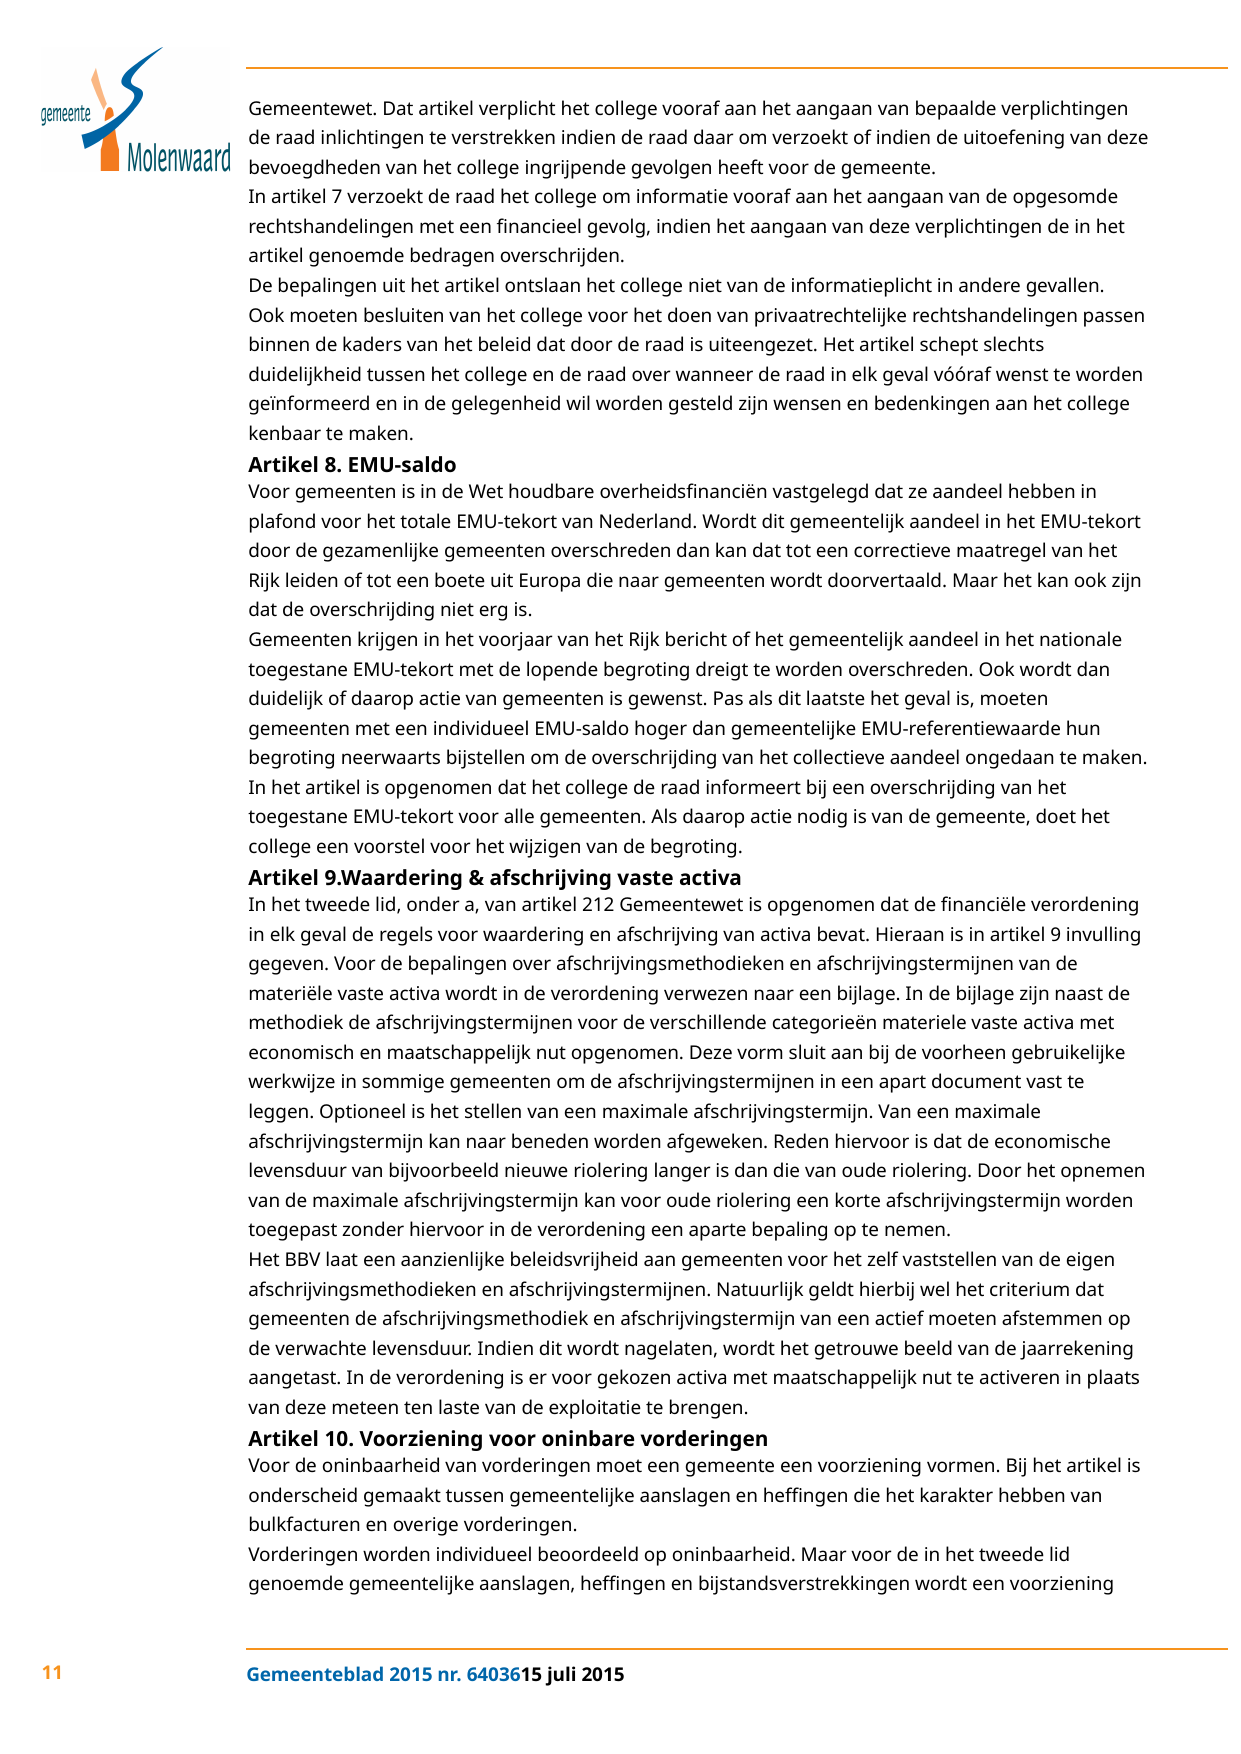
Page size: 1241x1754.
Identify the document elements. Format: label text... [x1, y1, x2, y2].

text Artikel 10. Voorziening voor oninbare vorderingen [248, 1424, 1152, 1452]
text In het tweede lid, onder a, van artikel 212 Gemeentewet is opgenomen dat de financiële verordening in elk geval de regels voor waardering en afschrijving van activa bevat. Hieraan is in artikel 9 invulling gegeven. Voor de bepalingen over afschrijvingsmethodieken en afschrijvingstermijnen van de materiële vaste activa wordt in de verordening verwezen naar een bijlage. In de bijlage zijn naast de methodiek de afschrijvingstermijnen voor de verschillende categorieën materiele vaste activa met economisch en maatschappelijk nut opgenomen. Deze vorm sluit aan bij de voorheen gebruikelijke werkwijze in sommige gemeenten om de afschrijvingstermijnen in een apart document vast te leggen. Optioneel is het stellen van een maximale afschrijvingstermijn. Van een maximale afschrijvingstermijn kan naar beneden worden afgeweken. Reden hiervoor is dat de economische levensduur van bijvoorbeeld nieuwe riolering langer is dan die van oude riolering. Door het opnemen van de maximale afschrijvingstermijn kan voor oude riolering een korte afschrijvingstermijn worden toegepast zonder hiervoor in de verordening een aparte bepaling op te nemen. [248, 891, 1152, 1242]
text Voor gemeenten is in de Wet houdbare overheidsfinanciën vastgelegd dat ze aandeel hebben in plafond voor het totale EMU-tekort van Nederland. Wordt dit gemeentelijk aandeel in het EMU-tekort door de gezamenlijke gemeenten overschreden dan kan dat tot een correctieve maatregel van het Rijk leiden of tot een boete uit Europa die naar gemeenten wordt doorvertaald. Maar het kan ook zijn dat de overschrijding niet erg is. [248, 478, 1152, 622]
text Ook moeten besluiten van het college voor het doen van privaatrechtelijke rechtshandelingen passen binnen de kaders van het beleid dat door de raad is uiteengezet. Het artikel schept slechts duidelijkheid tussen het college en de raad over wanneer de raad in elk geval vóóraf wenst te worden geïnformeerd en in de gelegenheid wil worden gesteld zijn wensen en bedenkingen aan het college kenbaar te maken. [248, 302, 1152, 446]
text Gemeenten krijgen in het voorjaar van het Rijk bericht of het gemeentelijk aandeel in het nationale toegestane EMU-tekort met de lopende begroting dreigt te worden overschreden. Ook wordt dan duidelijk of daarop actie van gemeenten is gewenst. Pas als dit laatste het geval is, moeten gemeenten met een individueel EMU-saldo hoger dan gemeentelijke EMU-referentiewaarde hun begroting neerwaarts bijstellen om de overschrijding van het collectieve aandeel ongedaan te maken. [248, 626, 1152, 770]
text De bepalingen uit het artikel ontslaan het college niet van de informatieplicht in andere gevallen. [248, 272, 1152, 298]
text Het BBV laat een aanzienlijke beleidsvrijheid aan gemeenten voor het zelf vaststellen van de eigen afschrijvingsmethodieken en afschrijvingstermijnen. Natuurlijk geldt hierbij wel het criterium dat gemeenten de afschrijvingsmethodiek en afschrijvingstermijn van een actief moeten afstemmen op de verwachte levensduur. Indien dit wordt nagelaten, wordt het getrouwe beeld van de jaarrekening aangetast. In de verordening is er voor gekozen activa met maatschappelijk nut te activeren in plaats van deze meteen ten laste van de exploitatie te brengen. [248, 1246, 1152, 1420]
text Gemeentewet. Dat artikel verplicht het college vooraf aan het aangaan van bepaalde verplichtingen de raad inlichtingen te verstrekken indien de raad daar om verzoekt of indien de uitoefening van deze bevoegdheden van het college ingrijpende gevolgen heeft voor de gemeente. [248, 95, 1152, 180]
text Artikel 9.Waardering & afschrijving vaste activa [248, 863, 1152, 891]
text Artikel 8. EMU-saldo [248, 450, 1152, 478]
text Voor de oninbaarheid van vorderingen moet een gemeente een voorziening vormen. Bij het artikel is onderscheid gemaakt tussen gemeentelijke aanslagen en heffingen die het karakter hebben van bulkfacturen en overige vorderingen. [248, 1452, 1152, 1537]
text In artikel 7 verzoekt de raad het college om informatie vooraf aan het aangaan van de opgesomde rechtshandelingen met een financieel gevolg, indien het aangaan van deze verplichtingen de in het artikel genoemde bedragen overschrijden. [248, 183, 1152, 268]
text Vorderingen worden individueel beoordeeld op oninbaarheid. Maar voor de in het tweede lid genoemde gemeentelijke aanslagen, heffingen en bijstandsverstrekkingen wordt een voorziening [248, 1541, 1152, 1596]
picture [41, 47, 231, 172]
text In het artikel is opgenomen dat het college de raad informeert bij een overschrijding van het toegestane EMU-tekort voor alle gemeenten. Als daarop actie nodig is van de gemeente, doet het college een voorstel voor het wijzigen van de begroting. [248, 774, 1152, 859]
